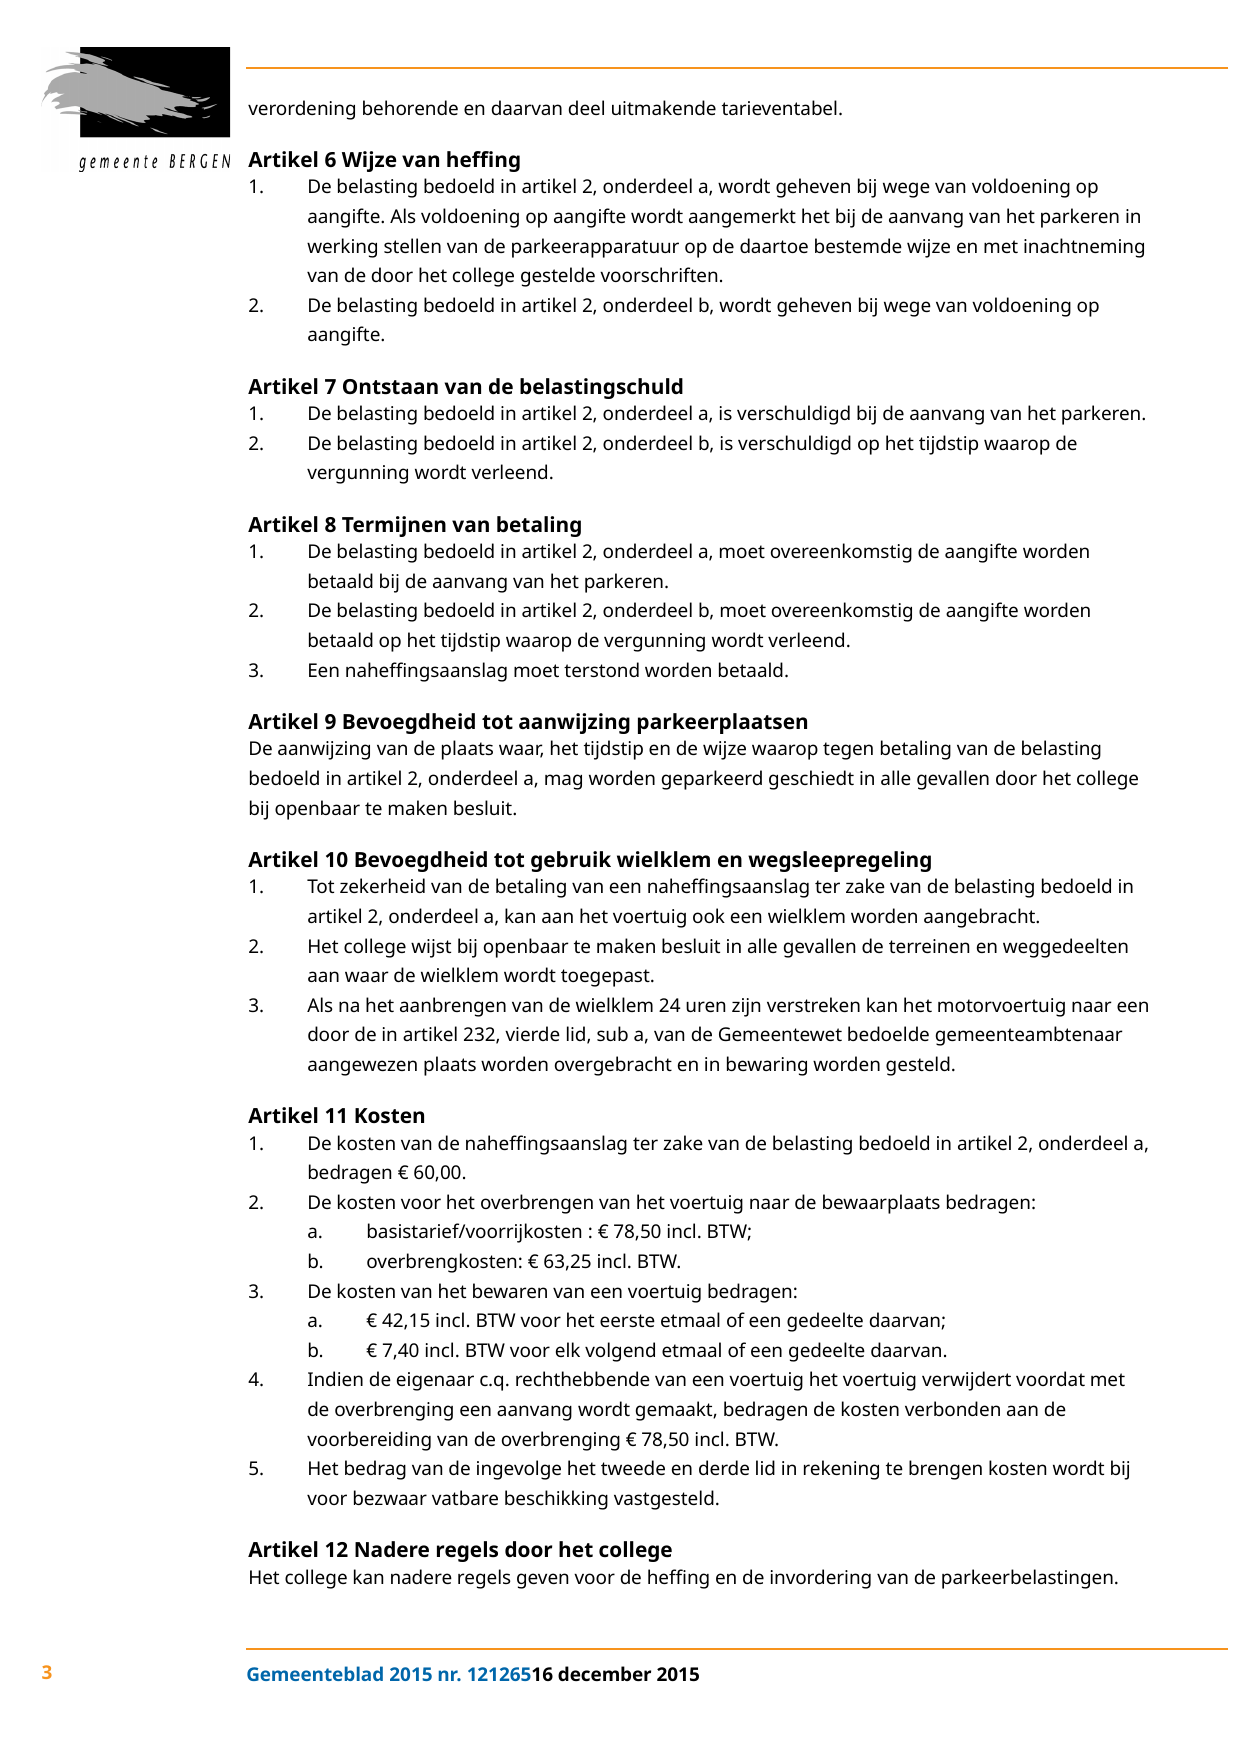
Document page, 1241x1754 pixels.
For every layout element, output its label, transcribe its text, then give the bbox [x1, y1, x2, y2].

list De belasting bedoeld in artikel 2, onderdeel a, is verschuldigd bij de aanvang van het parkeren. [248, 400, 1152, 426]
text De aanwijzing van de plaats waar, het tijdstip en de wijze waarop tegen betaling van de belasting bedoeld in artikel 2, onderdeel a, mag worden geparkeerd geschiedt in alle gevallen door het college bij openbaar te maken besluit. [248, 736, 1152, 821]
list De kosten voor het overbrengen van het voertuig naar de bewaarplaats bedragen: [248, 1189, 1152, 1215]
list Het college wijst bij openbaar te maken besluit in alle gevallen de terreinen en weggedeelten aan waar de wielklem wordt toegepast. [248, 933, 1152, 988]
list De kosten van het bewaren van een voertuig bedragen: [248, 1278, 1152, 1304]
text Artikel 10 Bevoegdheid tot gebruik wielklem en wegsleepregeling [248, 845, 1152, 874]
list € 42,15 incl. BTW voor het eerste etmaal of een gedeelte daarvan; [307, 1307, 1152, 1333]
text Artikel 11 Kosten [248, 1102, 1152, 1130]
text Artikel 6 Wijze van heffing [248, 145, 1152, 174]
text Artikel 7 Ontstaan van de belastingschuld [248, 372, 1152, 400]
list Het bedrag van de ingevolge het tweede en derde lid in rekening te brengen kosten wordt bij voor bezwaar vatbare beschikking vastgesteld. [248, 1455, 1152, 1511]
list De belasting bedoeld in artikel 2, onderdeel b, is verschuldigd op het tijdstip waarop de vergunning wordt verleend. [248, 430, 1152, 485]
list De belasting bedoeld in artikel 2, onderdeel b, moet overeenkomstig de aangifte worden betaald op het tijdstip waarop de vergunning wordt verleend. [248, 598, 1152, 653]
list overbrengkosten: € 63,25 incl. BTW. [307, 1248, 1152, 1274]
list € 7,40 incl. BTW voor elk volgend etmaal of een gedeelte daarvan. [307, 1337, 1152, 1363]
list De kosten van de naheffingsaanslag ter zake van de belasting bedoeld in artikel 2, onderdeel a, bedragen € 60,00. [248, 1130, 1152, 1185]
text Artikel 8 Termijnen van betaling [248, 510, 1152, 538]
list De belasting bedoeld in artikel 2, onderdeel a, moet overeenkomstig de aangifte worden betaald bij de aanvang van het parkeren. [248, 538, 1152, 594]
list Indien de eigenaar c.q. rechthebbende van een voertuig het voertuig verwijdert voordat met de overbrenging een aanvang wordt gemaakt, bedragen de kosten verbonden aan de voorbereiding van de overbrenging € 78,50 incl. BTW. [248, 1367, 1152, 1452]
list De belasting bedoeld in artikel 2, onderdeel b, wordt geheven bij wege van voldoening op aangifte. [248, 292, 1152, 347]
list Als na het aanbrengen van de wielklem 24 uren zijn verstreken kan het motorvoertuig naar een door de in artikel 232, vierde lid, sub a, van de Gemeentewet bedoelde gemeenteambtenaar aangewezen plaats worden overgebracht en in bewaring worden gesteld. [248, 992, 1152, 1077]
picture [41, 47, 231, 172]
text verordening behorende en daarvan deel uitmakende tarieventabel. [248, 95, 1152, 121]
text Artikel 9 Bevoegdheid tot aanwijzing parkeerplaatsen [248, 707, 1152, 736]
text Artikel 12 Nadere regels door het college [248, 1535, 1152, 1564]
list basistarief/voorrijkosten : € 78,50 incl. BTW; [307, 1219, 1152, 1244]
list Tot zekerheid van de betaling van een naheffingsaanslag ter zake van de belasting bedoeld in artikel 2, onderdeel a, kan aan het voertuig ook een wielklem worden aangebracht. [248, 874, 1152, 929]
list Een naheffingsaanslag moet terstond worden betaald. [248, 657, 1152, 682]
list De belasting bedoeld in artikel 2, onderdeel a, wordt geheven bij wege van voldoening op aangifte. Als voldoening op aangifte wordt aangemerkt het bij de aanvang van het parkeren in werking stellen van de parkeerapparatuur op de daartoe bestemde wijze en met inachtneming van de door het college gestelde voorschriften. [248, 174, 1152, 288]
text Het college kan nadere regels geven voor de heffing en de invordering van de parkeerbelastingen. [248, 1564, 1152, 1589]
